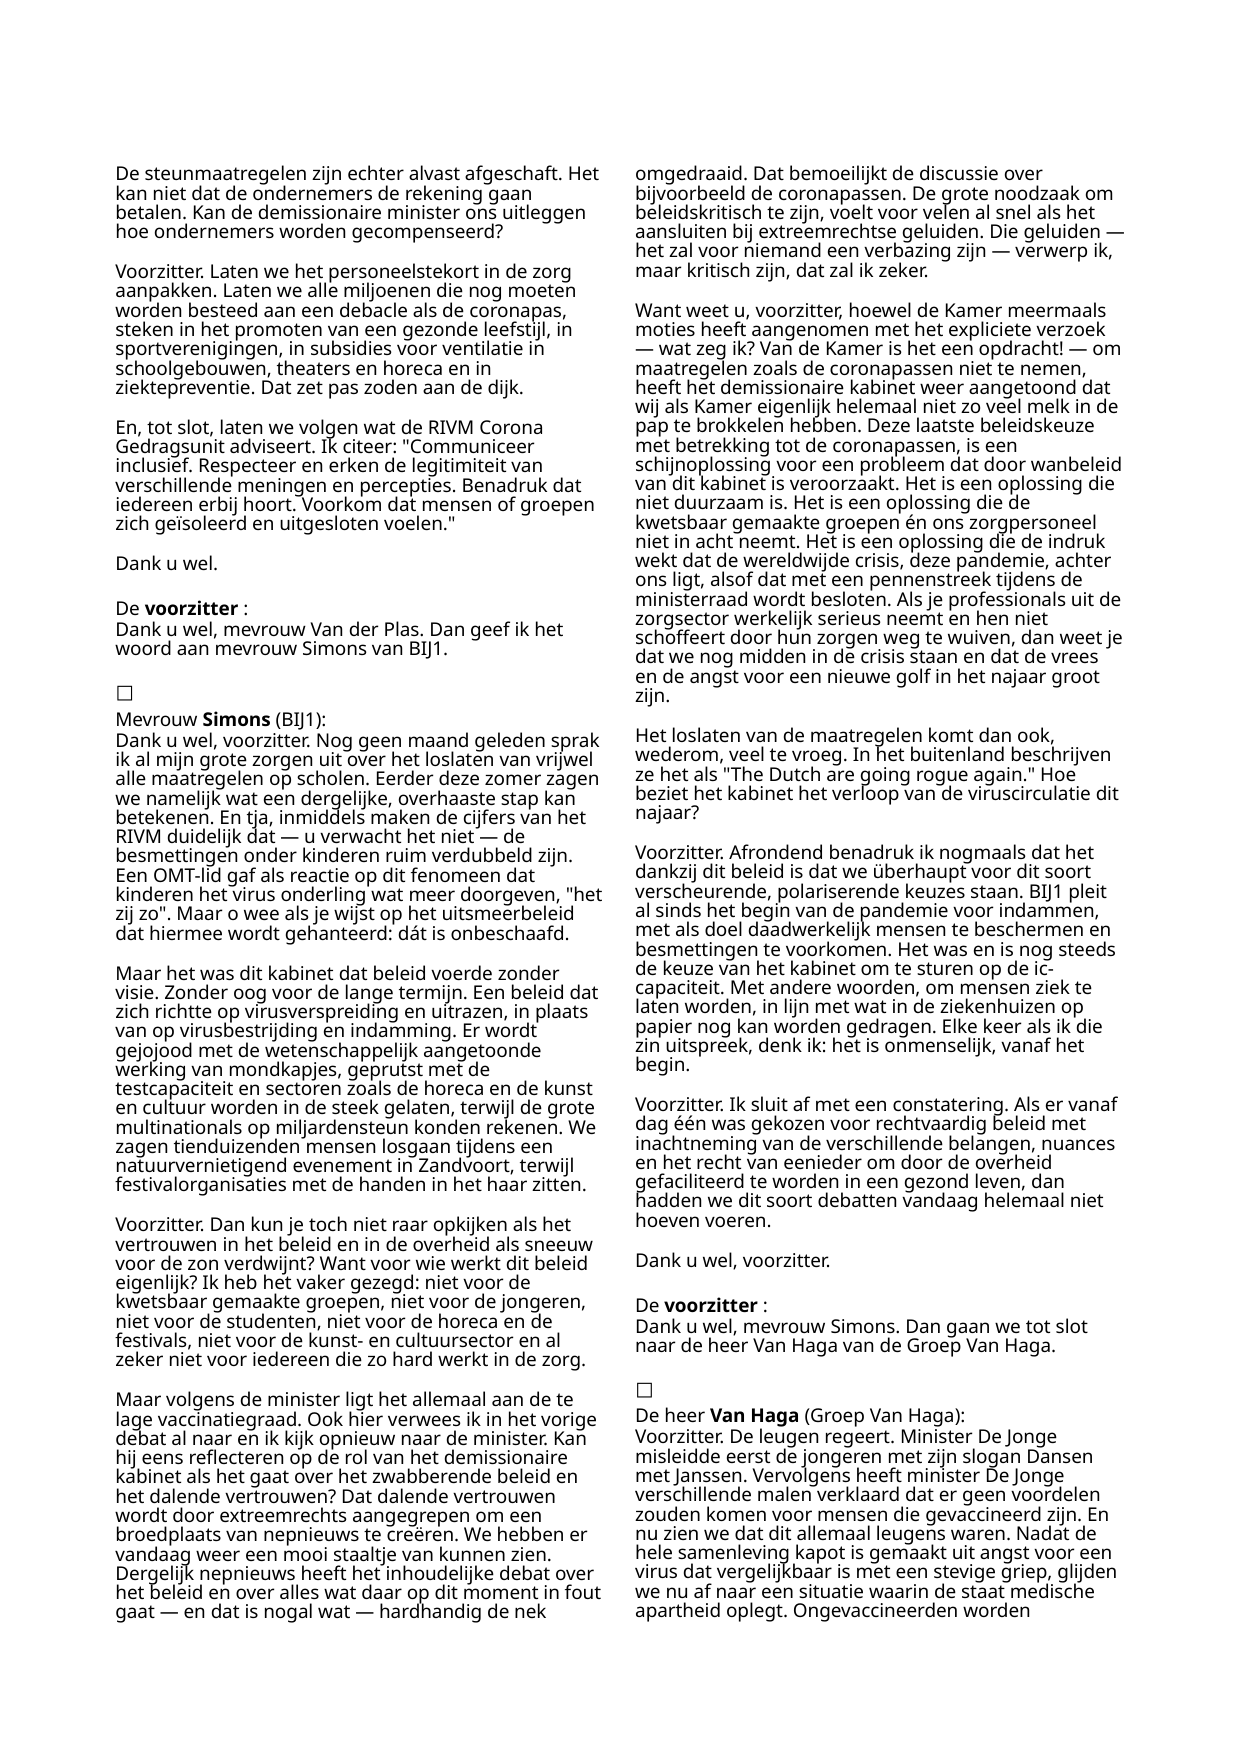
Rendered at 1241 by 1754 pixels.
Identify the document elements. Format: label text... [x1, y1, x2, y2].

text ⬜ [115, 680, 605, 706]
text Dank u wel, mevrouw Simons. Dan gaan we tot slot naar de heer Van Haga van de Groep Van Haga. [635, 1318, 1125, 1356]
text Voorzitter. De leugen regeert. Minister De Jonge misleidde eerst de jongeren met zijn slogan Dansen met Janssen. Vervolgens heeft minister De Jonge verschillende malen verklaard dat er geen voordelen zouden komen voor mensen die gevaccineerd zijn. En nu zien we dat dit allemaal leugens waren. Nadat de hele samenleving kapot is gemaakt uit angst voor een virus dat vergelijkbaar is met een stevige griep, glijden we nu af naar een situatie waarin de staat medische apartheid oplegt. Ongevaccineerden worden [635, 1428, 1125, 1621]
text De steunmaatregelen zijn echter alvast afgeschaft. Het kan niet dat de ondernemers de rekening gaan betalen. Kan de demissionaire minister ons uitleggen hoe ondernemers worden gecompenseerd? [115, 165, 605, 242]
text Voorzitter. Dan kun je toch niet raar opkijken als het vertrouwen in het beleid en in de overheid als sneeuw voor de zon verdwijnt? Want voor wie werkt dit beleid eigenlijk? Ik heb het vaker gezegd: niet voor de kwetsbaar gemaakte groepen, niet voor de jongeren, niet voor de studenten, niet voor de horeca en de festivals, niet voor de kunst- en cultuursector en al zeker niet voor iedereen die zo hard werkt in de zorg. [115, 1216, 605, 1371]
text Voorzitter. Laten we het personeelstekort in de zorg aanpakken. Laten we alle miljoenen die nog moeten worden besteed aan een debacle als de coronapas, steken in het promoten van een gezonde leefstijl, in sportverenigingen, in subsidies voor ventilatie in schoolgebouwen, theaters en horeca en in ziektepreventie. Dat zet pas zoden aan de dijk. [115, 263, 605, 398]
text De voorzitter : [115, 595, 605, 621]
text Voorzitter. Afrondend benadruk ik nogmaals dat het dankzij dit beleid is dat we überhaupt voor dit soort verscheurende, polariserende keuzes staan. BIJ1 pleit al sinds het begin van de pandemie voor indammen, met als doel daadwerkelijk mensen te beschermen en besmettingen te voorkomen. Het was en is nog steeds de keuze van het kabinet om te sturen op de ic-capaciteit. Met andere woorden, om mensen ziek te laten worden, in lijn met wat in de ziekenhuizen op papier nog kan worden gedragen. Elke keer als ik die zin uitspreek, denk ik: het is onmenselijk, vanaf het begin. [635, 844, 1125, 1075]
text Dank u wel, mevrouw Van der Plas. Dan geef ik het woord aan mevrouw Simons van BIJ1. [115, 621, 605, 659]
text Dank u wel, voorzitter. Nog geen maand geleden sprak ik al mijn grote zorgen uit over het loslaten van vrijwel alle maatregelen op scholen. Eerder deze zomer zagen we namelijk wat een dergelijke, overhaaste stap kan betekenen. En tja, inmiddels maken de cijfers van het RIVM duidelijk dat — u verwacht het niet — de besmettingen onder kinderen ruim verdubbeld zijn. Een OMT-lid gaf als reactie op dit fenomeen dat kinderen het virus onderling wat meer doorgeven, "het zij zo". Maar o wee als je wijst op het uitsmeerbeleid dat hiermee wordt gehanteerd: dát is onbeschaafd. [115, 732, 605, 944]
text Voorzitter. Ik sluit af met een constatering. Als er vanaf dag één was gekozen voor rechtvaardig beleid met inachtneming van de verschillende belangen, nuances en het recht van eenieder om door de overheid gefaciliteerd te worden in een gezond leven, dan hadden we dit soort debatten vandaag helemaal niet hoeven voeren. [635, 1096, 1125, 1231]
text Maar volgens de minister ligt het allemaal aan de te lage vaccinatiegraad. Ook hier verwees ik in het vorige debat al naar en ik kijk opnieuw naar de minister. Kan hij eens reflecteren op de rol van het demissionaire kabinet als het gaat over het zwabberende beleid en het dalende vertrouwen? Dat dalende vertrouwen wordt door extreemrechts aangegrepen om een broedplaats van nepnieuws te creëren. We hebben er vandaag weer een mooi staaltje van kunnen zien. Dergelijk nepnieuws heeft het inhoudelijke debat over het beleid en over alles wat daar op dit moment in fout gaat — en dat is nogal wat — hardhandig de nek [115, 1391, 605, 1623]
text Dank u wel. [115, 555, 605, 574]
text Dank u wel, voorzitter. [635, 1252, 1125, 1271]
text Mevrouw Simons (BIJ1): [115, 706, 605, 732]
text Maar het was dit kabinet dat beleid voerde zonder visie. Zonder oog voor de lange termijn. Een beleid dat zich richtte op virusverspreiding en uitrazen, in plaats van op virusbestrijding en indamming. Er wordt gejojood met de wetenschappelijk aangetoonde werking van mondkapjes, geprutst met de testcapaciteit en sectoren zoals de horeca en de kunst en cultuur worden in de steek gelaten, terwijl de grote multinationals op miljardensteun konden rekenen. We zagen tienduizenden mensen losgaan tijdens een natuurvernietigend evenement in Zandvoort, terwijl festivalorganisaties met de handen in het haar zitten. [115, 964, 605, 1196]
text omgedraaid. Dat bemoeilijkt de discussie over bijvoorbeeld de coronapassen. De grote noodzaak om beleidskritisch te zijn, voelt voor velen al snel als het aansluiten bij extreemrechtse geluiden. Die geluiden — het zal voor niemand een verbazing zijn — verwerp ik, maar kritisch zijn, dat zal ik zeker. [635, 165, 1125, 281]
text Want weet u, voorzitter, hoewel de Kamer meermaals moties heeft aangenomen met het expliciete verzoek — wat zeg ik? Van de Kamer is het een opdracht! — om maatregelen zoals de coronapassen niet te nemen, heeft het demissionaire kabinet weer aangetoond dat wij als Kamer eigenlijk helemaal niet zo veel melk in de pap te brokkelen hebben. Deze laatste beleidskeuze met betrekking tot de coronapassen, is een schijnoplossing voor een probleem dat door wanbeleid van dit kabinet is veroorzaakt. Het is een oplossing die niet duurzaam is. Het is een oplossing die de kwetsbaar gemaakte groepen én ons zorgpersoneel niet in acht neemt. Het is een oplossing die de indruk wekt dat de wereldwijde crisis, deze pandemie, achter ons ligt, alsof dat met een pennenstreek tijdens de ministerraad wordt besloten. Als je professionals uit de zorgsector werkelijk serieus neemt en hen niet schoffeert door hun zorgen weg te wuiven, dan weet je dat we nog midden in de crisis staan en dat de vrees en de angst voor een nieuwe golf in het najaar groot zijn. [635, 302, 1125, 706]
text ⬜ [635, 1377, 1125, 1403]
text De heer Van Haga (Groep Van Haga): [635, 1403, 1125, 1428]
text De voorzitter : [635, 1292, 1125, 1318]
text Het loslaten van de maatregelen komt dan ook, wederom, veel te vroeg. In het buitenland beschrijven ze het als "The Dutch are going rogue again." Hoe beziet het kabinet het verloop van de viruscirculatie dit najaar? [635, 727, 1125, 823]
text En, tot slot, laten we volgen wat de RIVM Corona Gedragsunit adviseert. Ik citeer: "Communiceer inclusief. Respecteer en erken de legitimiteit van verschillende meningen en percepties. Benadruk dat iedereen erbij hoort. Voorkom dat mensen of groepen zich geïsoleerd en uitgesloten voelen." [115, 419, 605, 534]
